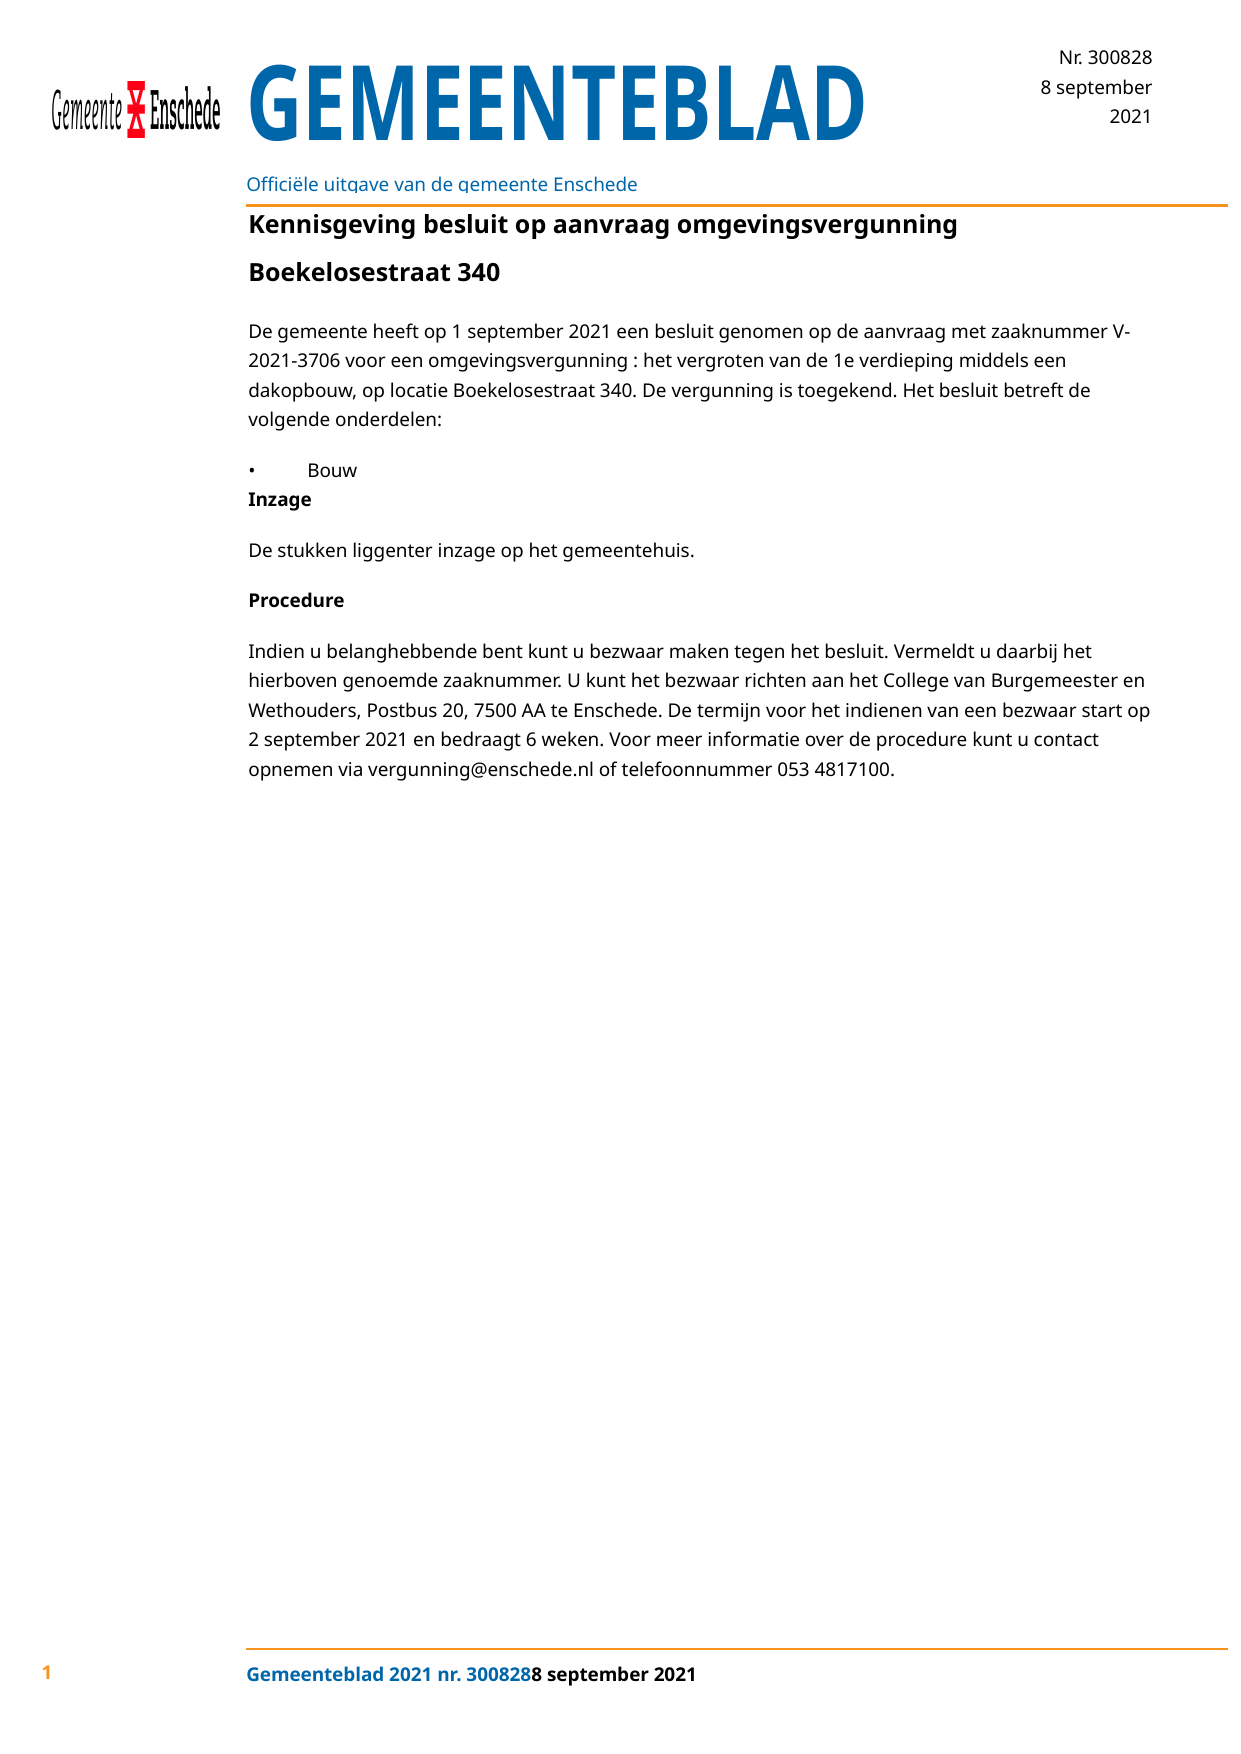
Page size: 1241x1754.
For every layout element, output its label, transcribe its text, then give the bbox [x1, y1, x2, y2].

text De stukken liggenter inzage op het gemeentehuis. [248, 537, 1152, 563]
text De gemeente heeft op 1 september 2021 een besluit genomen op de aanvraag met zaaknummer V-2021-3706 voor een omgevingsvergunning : het vergroten van de 1e verdieping middels een dakopbouw, op locatie Boekelosestraat 340. De vergunning is toegekend. Het besluit betreft de volgende onderdelen: [248, 318, 1152, 432]
picture [41, 47, 231, 172]
text Kennisgeving besluit op aanvraag omgevingsvergunning Boekelosestraat 340 [248, 207, 1152, 288]
text Procedure [248, 587, 1152, 613]
list Bouw [248, 457, 1152, 483]
text Indien u belanghebbende bent kunt u bezwaar maken tegen het besluit. Vermeldt u daarbij het hierboven genoemde zaaknummer. U kunt het bezwaar richten aan het College van Burgemees­ter en Wethouders, Postbus 20, 7500 AA te Enschede. De termijn voor het indienen van een bezwaar start op 2 september 2021 en bedraagt 6 weken. Voor meer informatie over de procedure kunt u contact opnemen via vergunning@enschede.nl of telefoonnummer 053 4817100. [248, 638, 1152, 782]
text Inzage [248, 487, 1152, 512]
